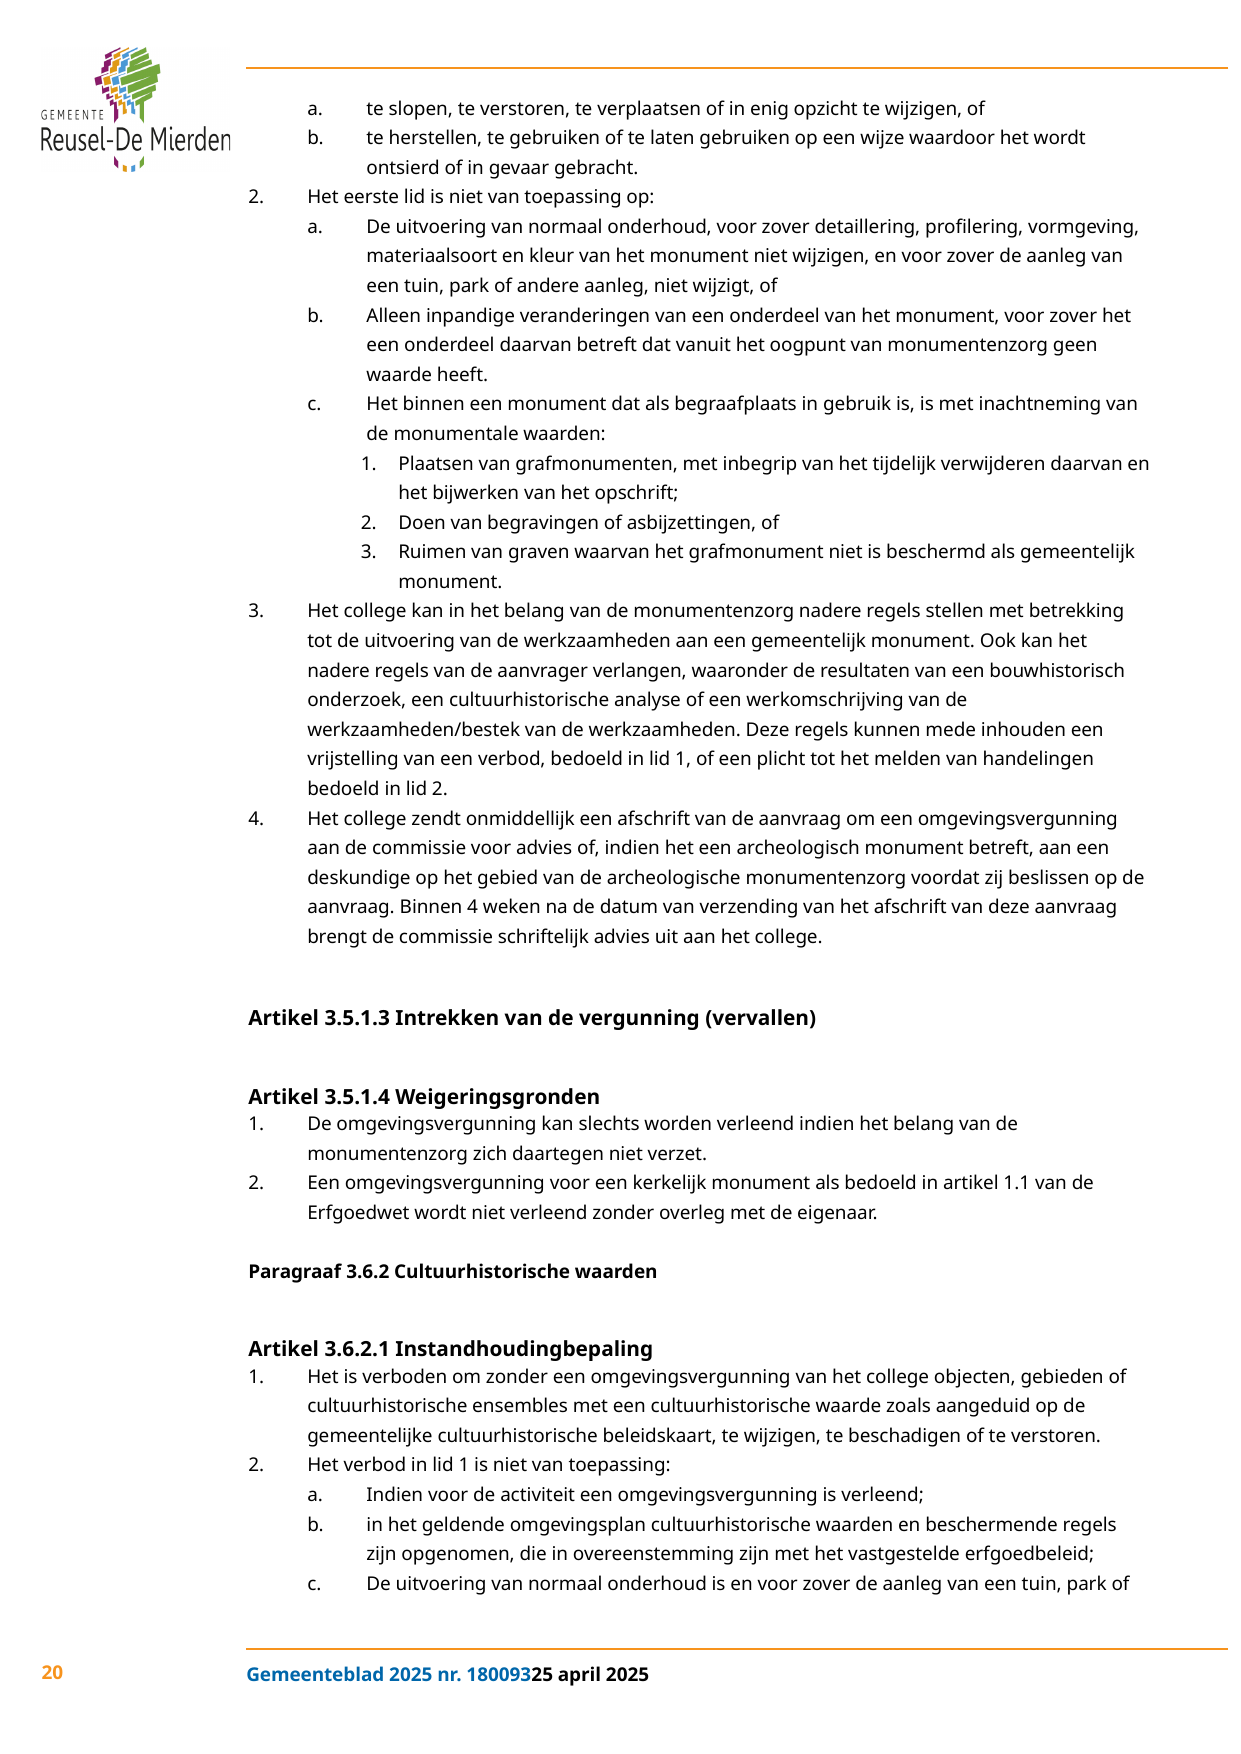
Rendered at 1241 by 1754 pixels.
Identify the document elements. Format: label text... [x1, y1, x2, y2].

list De uitvoering van normaal onderhoud is en voor zover de aanleg van een tuin, park of [307, 1570, 1152, 1596]
list Doen van begravingen of asbijzettingen, of [361, 509, 1152, 535]
list Het college kan in het belang van de monumentenzorg nadere regels stellen met betrekking tot de uitvoering van de werkzaamheden aan een gemeentelijk monument. Ook kan het nadere regels van de aanvrager verlangen, waaronder de resultaten van een bouwhistorisch onderzoek, een cultuurhistorische analyse of een werkomschrijving van de werkzaamheden/bestek van de werkzaamheden. Deze regels kunnen mede inhouden een vrijstelling van een verbod, bedoeld in lid 1, of een plicht tot het melden van handelingen bedoeld in lid 2. [248, 598, 1152, 801]
list Het college zendt onmiddellijk een afschrift van de aanvraag om een omgevingsvergunning aan de commissie voor advies of, indien het een archeologisch monument betreft, aan een deskundige op het gebied van de archeologische monumentenzorg voordat zij beslissen op de aanvraag. Binnen 4 weken na de datum van verzending van het afschrift van deze aanvraag brengt de commissie schriftelijk advies uit aan het college. [248, 805, 1152, 949]
text Artikel 3.5.1.4 Weigeringsgronden [248, 1082, 1152, 1110]
list Het verbod in lid 1 is niet van toepassing: [248, 1452, 1152, 1477]
list De uitvoering van normaal onderhoud, voor zover detaillering, profilering, vormgeving, materiaalsoort en kleur van het monument niet wijzigen, en voor zover de aanleg van een tuin, park of andere aanleg, niet wijzigt, of [307, 213, 1152, 298]
list Een omgevingsvergunning voor een kerkelijk monument als bedoeld in artikel 1.1 van de Erfgoedwet wordt niet verleend zonder overleg met de eigenaar. [248, 1169, 1152, 1225]
text Artikel 3.5.1.3 Intrekken van de vergunning (vervallen) [248, 1003, 1152, 1032]
list Plaatsen van grafmonumenten, met inbegrip van het tijdelijk verwijderen daarvan en het bijwerken van het opschrift; [361, 450, 1152, 505]
picture [41, 47, 231, 172]
list Ruimen van graven waarvan het grafmonument niet is beschermd als gemeentelijk monument. [361, 538, 1152, 594]
list in het geldende omgevingsplan cultuurhistorische waarden en beschermende regels zijn opgenomen, die in overeenstemming zijn met het vastgestelde erfgoedbeleid; [307, 1511, 1152, 1566]
list te slopen, te verstoren, te verplaatsen of in enig opzicht te wijzigen, of [307, 95, 1152, 121]
list De omgevingsvergunning kan slechts worden verleend indien het belang van de monumentenzorg zich daartegen niet verzet. [248, 1110, 1152, 1166]
list Het binnen een monument dat als begraafplaats in gebruik is, is met inachtneming van de monumentale waarden: [307, 391, 1152, 446]
list te herstellen, te gebruiken of te laten gebruiken op een wijze waardoor het wordt ontsierd of in gevaar gebracht. [307, 124, 1152, 180]
text Paragraaf 3.6.2 Cultuurhistorische waarden [248, 1258, 1152, 1284]
list Het eerste lid is niet van toepassing op: [248, 183, 1152, 209]
list Indien voor de activiteit een omgevingsvergunning is verleend; [307, 1481, 1152, 1507]
list Het is verboden om zonder een omgevingsvergunning van het college objecten, gebieden of cultuurhistorische ensembles met een cultuurhistorische waarde zoals aangeduid op de gemeentelijke cultuurhistorische beleidskaart, te wijzigen, te beschadigen of te verstoren. [248, 1363, 1152, 1448]
list Alleen inpandige veranderingen van een onderdeel van het monument, voor zover het een onderdeel daarvan betreft dat vanuit het oogpunt van monumentenzorg geen waarde heeft. [307, 302, 1152, 387]
text Artikel 3.6.2.1 Instandhoudingbepaling [248, 1334, 1152, 1363]
